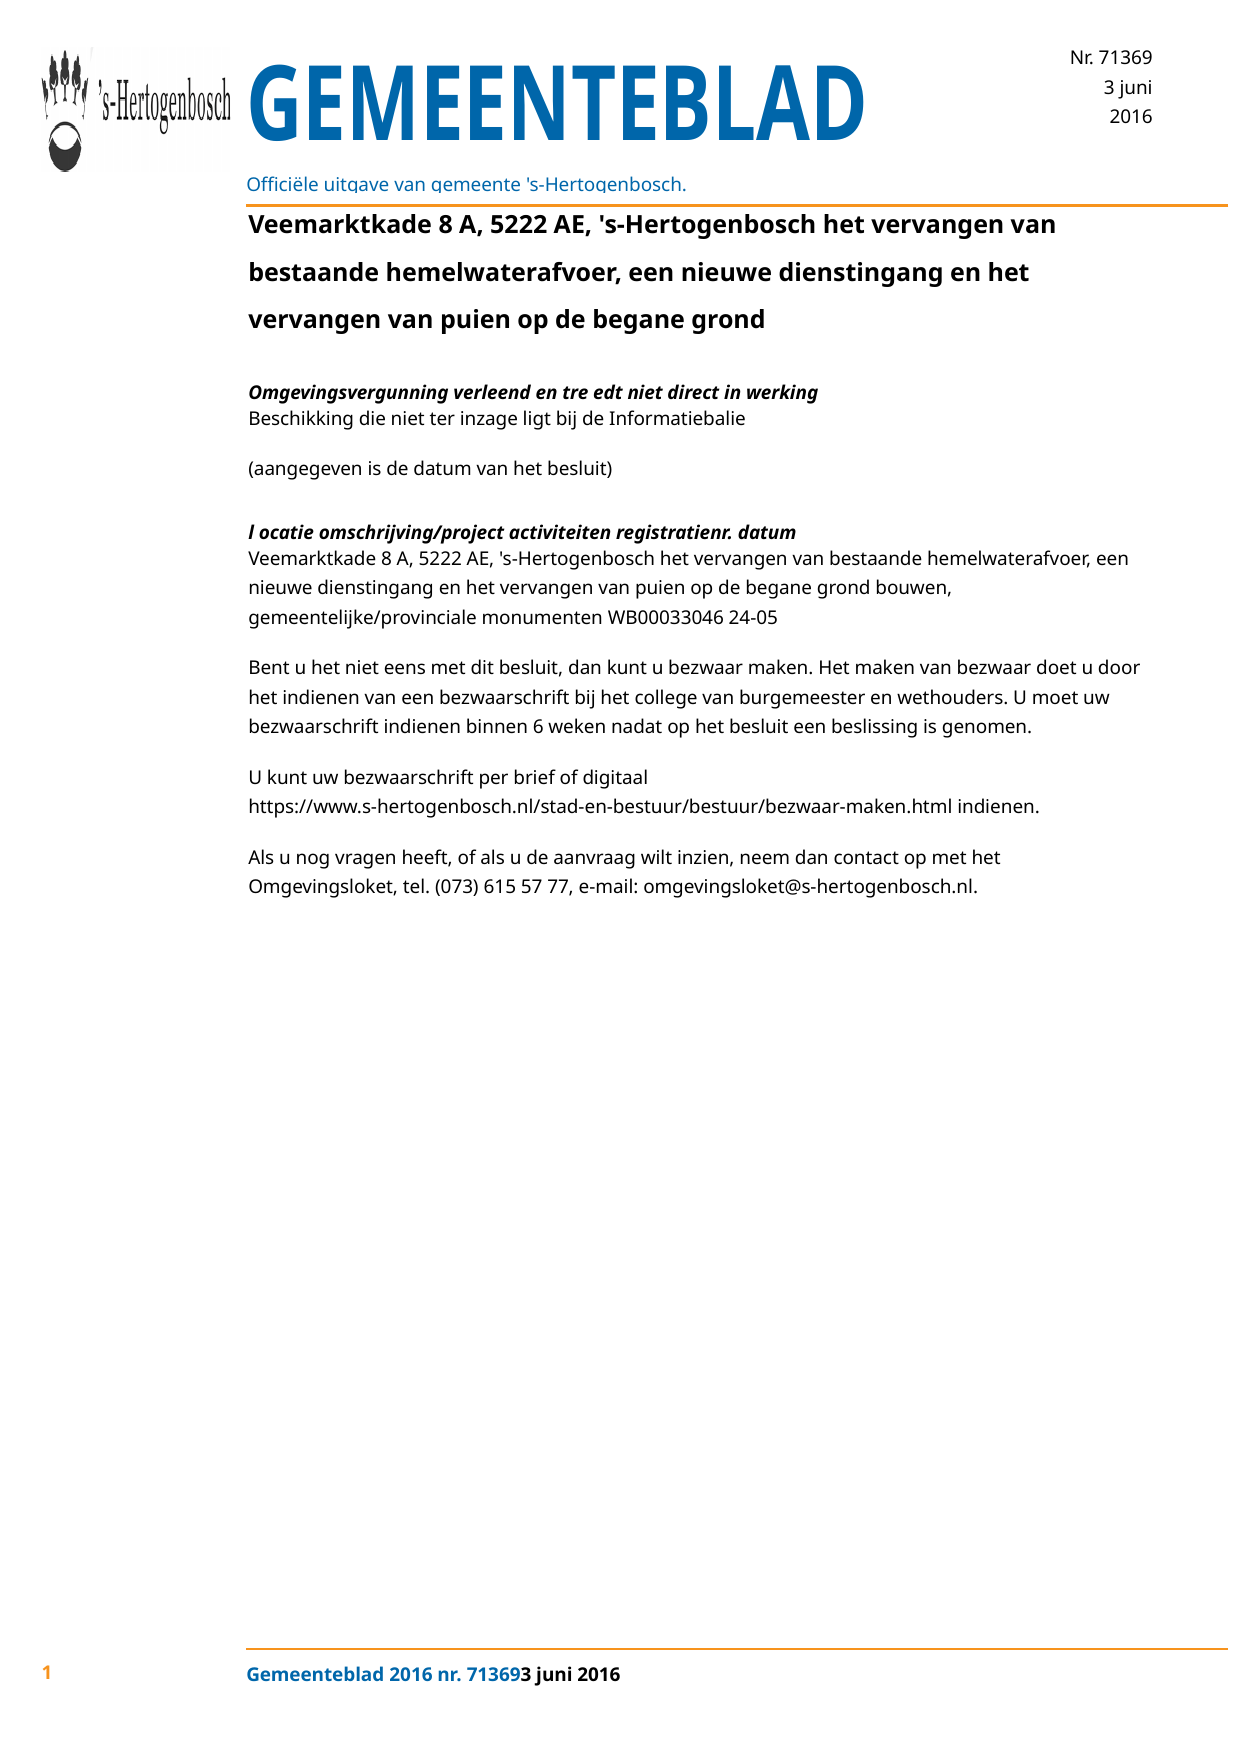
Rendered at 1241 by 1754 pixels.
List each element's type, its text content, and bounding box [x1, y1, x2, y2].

text Beschikking die niet ter inzage ligt bij de Informatiebalie [248, 405, 1152, 431]
picture [41, 47, 231, 172]
text l ocatie omschrijving/project activiteiten registratienr. datum [248, 519, 1152, 545]
text U kunt uw bezwaarschrift per brief of digitaal https://www.s-hertogenbosch.nl/stad-en-bestuur/bestuur/bezwaar-maken.html indienen. [248, 764, 1152, 819]
text Omgevingsvergunning verleend en tre edt niet direct in werking [248, 379, 1152, 405]
text Veemarktkade 8 A, 5222 AE, 's-Hertogenbosch het vervangen van bestaande hemelwaterafvoer, een nieuwe dienstingang en het vervangen van puien op de begane grond bouwen, gemeentelijke/provinciale monumenten WB00033046 24-05 [248, 545, 1152, 630]
text Veemarktkade 8 A, 5222 AE, 's-Hertogenbosch het vervangen van bestaande hemelwaterafvoer, een nieuwe dienstingang en het vervangen van puien op de begane grond [248, 207, 1152, 336]
text (aangegeven is de datum van het besluit) [248, 455, 1152, 481]
text Bent u het niet eens met dit besluit, dan kunt u bezwaar maken. Het maken van bezwaar doet u door het indienen van een bezwaarschrift bij het college van burgemeester en wethouders. U moet uw bezwaarschrift indienen binnen 6 weken nadat op het besluit een beslissing is genomen. [248, 654, 1152, 739]
text Als u nog vragen heeft, of als u de aanvraag wilt inzien, neem dan contact op met het Omgevingsloket, tel. (073) 615 57 77, e-mail: omgevingsloket@s-hertogenbosch.nl. [248, 844, 1152, 899]
